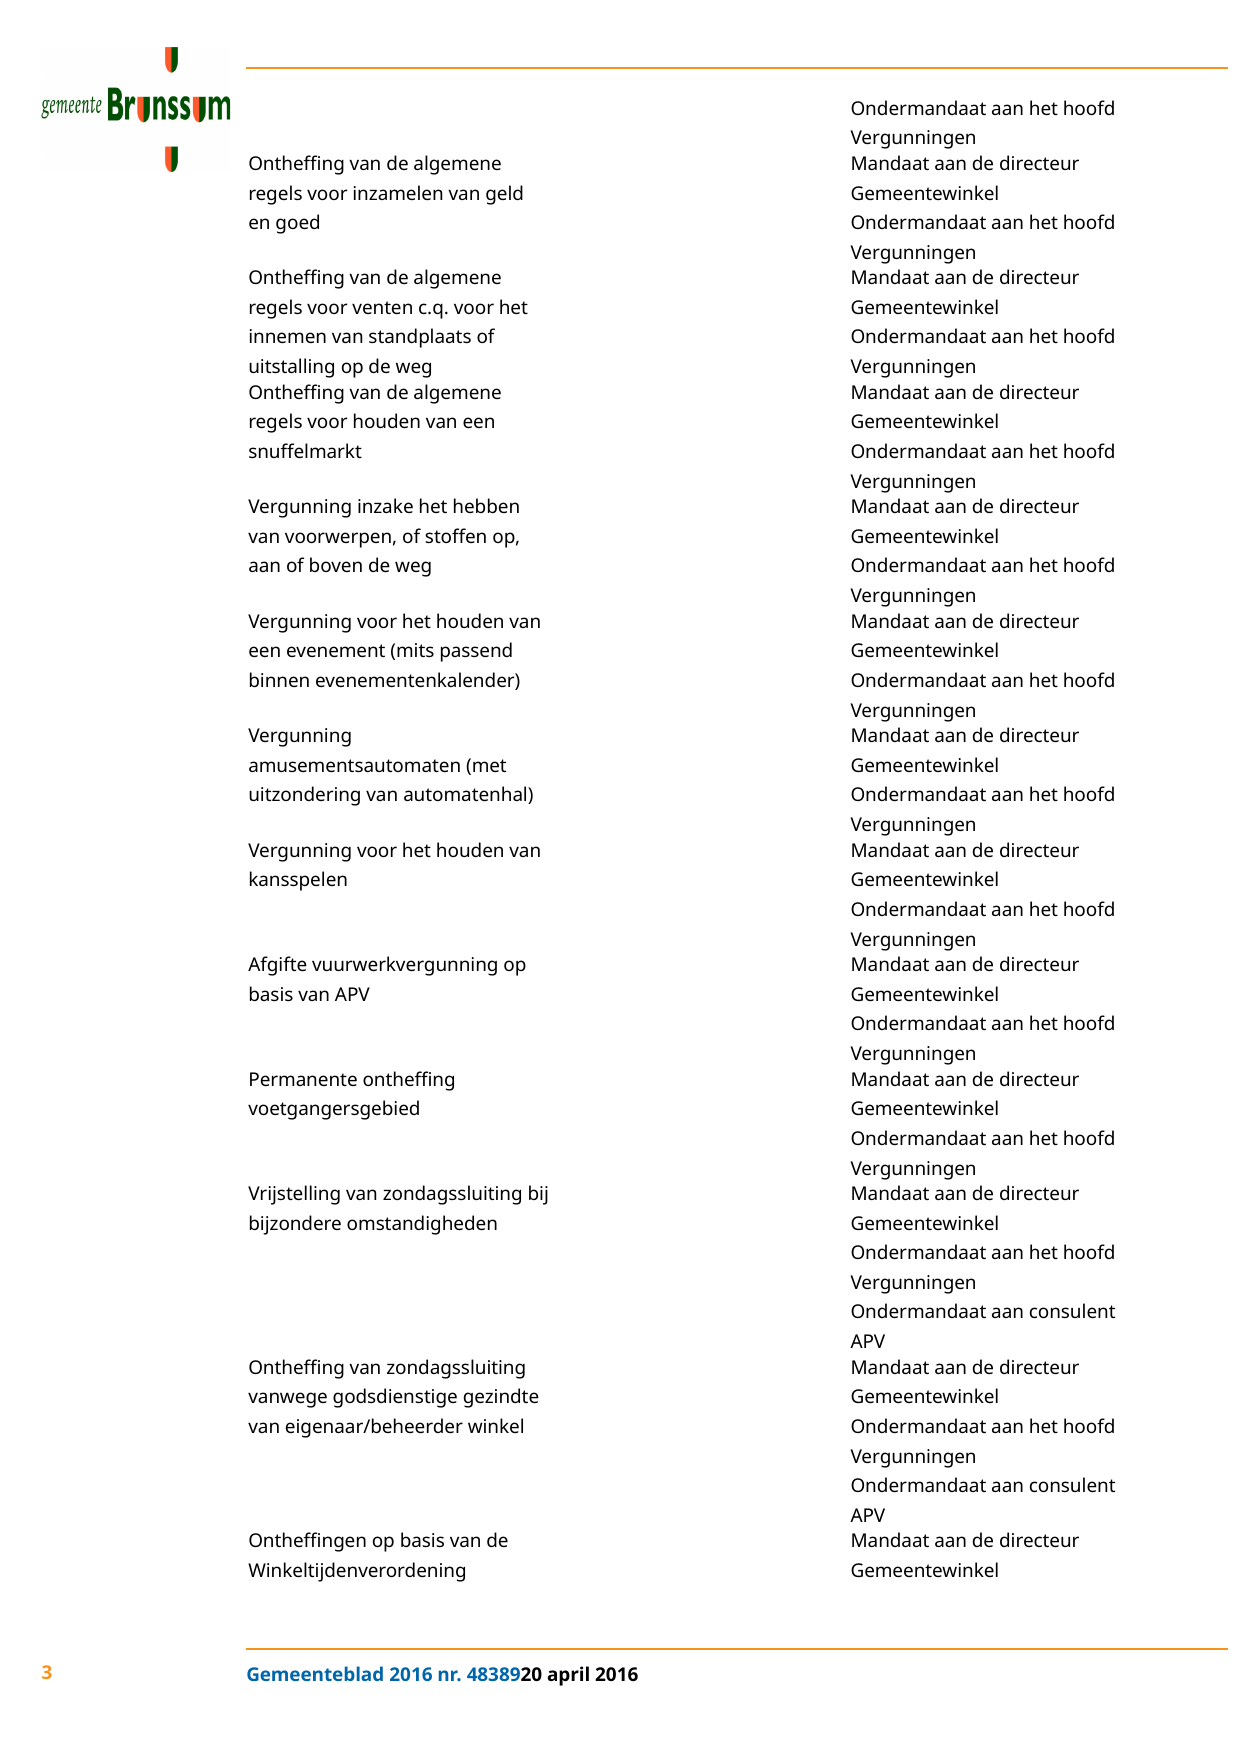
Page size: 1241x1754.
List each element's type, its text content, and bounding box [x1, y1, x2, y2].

table_cell Vergunning voor het houden van kansspelen [248, 837, 549, 951]
table_cell [549, 837, 850, 951]
table_cell Ontheffingen op basis van de Winkeltijdenverordening [248, 1528, 549, 1583]
table_cell [549, 951, 850, 1066]
table_cell Mandaat aan de directeur Gemeentewinkel Ondermandaat aan het hoofd Vergunningen [850, 951, 1152, 1066]
table_cell [549, 150, 850, 264]
table_cell Mandaat aan de directeur Gemeentewinkel Ondermandaat aan het hoofd Vergunningen [850, 150, 1152, 264]
table_cell Ontheffing van de algemene regels voor inzamelen van geld en goed [248, 150, 549, 264]
table_cell [549, 379, 850, 493]
table_cell Mandaat aan de directeur Gemeentewinkel Ondermandaat aan het hoofd Vergunningen [850, 1066, 1152, 1180]
table_cell Vergunning inzake het hebben van voorwerpen, of stoffen op, aan of boven de weg [248, 494, 549, 608]
picture [41, 47, 231, 172]
table_cell Ondermandaat aan het hoofd Vergunningen [850, 95, 1152, 150]
table_cell [549, 723, 850, 837]
table_cell [549, 1180, 850, 1354]
table_cell Vergunning amusementsautomaten (met uitzondering van automatenhal) [248, 723, 549, 837]
table_cell Afgifte vuurwerkvergunning op basis van APV [248, 951, 549, 1066]
table_cell [549, 1354, 850, 1528]
table_cell Mandaat aan de directeur Gemeentewinkel Ondermandaat aan het hoofd Vergunningen [850, 723, 1152, 837]
table_cell [248, 95, 549, 150]
table_cell Mandaat aan de directeur Gemeentewinkel Ondermandaat aan het hoofd Vergunningen [850, 837, 1152, 951]
table_cell Mandaat aan de directeur Gemeentewinkel Ondermandaat aan het hoofd Vergunningen Ondermandaat aan consulent APV [850, 1180, 1152, 1354]
table_cell [549, 95, 850, 150]
table_cell Vergunning voor het houden van een evenement (mits passend binnen evenementenkalender) [248, 608, 549, 722]
table_cell Ontheffing van de algemene regels voor venten c.q. voor het innemen van standplaats of uitstalling op de weg [248, 265, 549, 379]
table_cell Mandaat aan de directeur Gemeentewinkel Ondermandaat aan het hoofd Vergunningen [850, 608, 1152, 722]
table_cell Permanente ontheffing voetgangersgebied [248, 1066, 549, 1180]
table_cell Vrijstelling van zondagssluiting bij bijzondere omstandigheden [248, 1180, 549, 1354]
table_cell Mandaat aan de directeur Gemeentewinkel Ondermandaat aan het hoofd Vergunningen [850, 494, 1152, 608]
table_cell [549, 1528, 850, 1583]
table_cell [549, 1066, 850, 1180]
table_cell [549, 494, 850, 608]
table_cell [549, 608, 850, 722]
table_cell Ontheffing van de algemene regels voor houden van een snuffelmarkt [248, 379, 549, 493]
table_cell Mandaat aan de directeur Gemeentewinkel Ondermandaat aan het hoofd Vergunningen Ondermandaat aan consulent APV [850, 1354, 1152, 1528]
table_cell Ontheffing van zondagssluiting vanwege godsdienstige gezindte van eigenaar/beheerder winkel [248, 1354, 549, 1528]
table_cell Mandaat aan de directeur Gemeentewinkel [850, 1528, 1152, 1583]
table_cell [549, 265, 850, 379]
table_cell Mandaat aan de directeur Gemeentewinkel Ondermandaat aan het hoofd Vergunningen [850, 265, 1152, 379]
table_cell Mandaat aan de directeur Gemeentewinkel Ondermandaat aan het hoofd Vergunningen [850, 379, 1152, 493]
